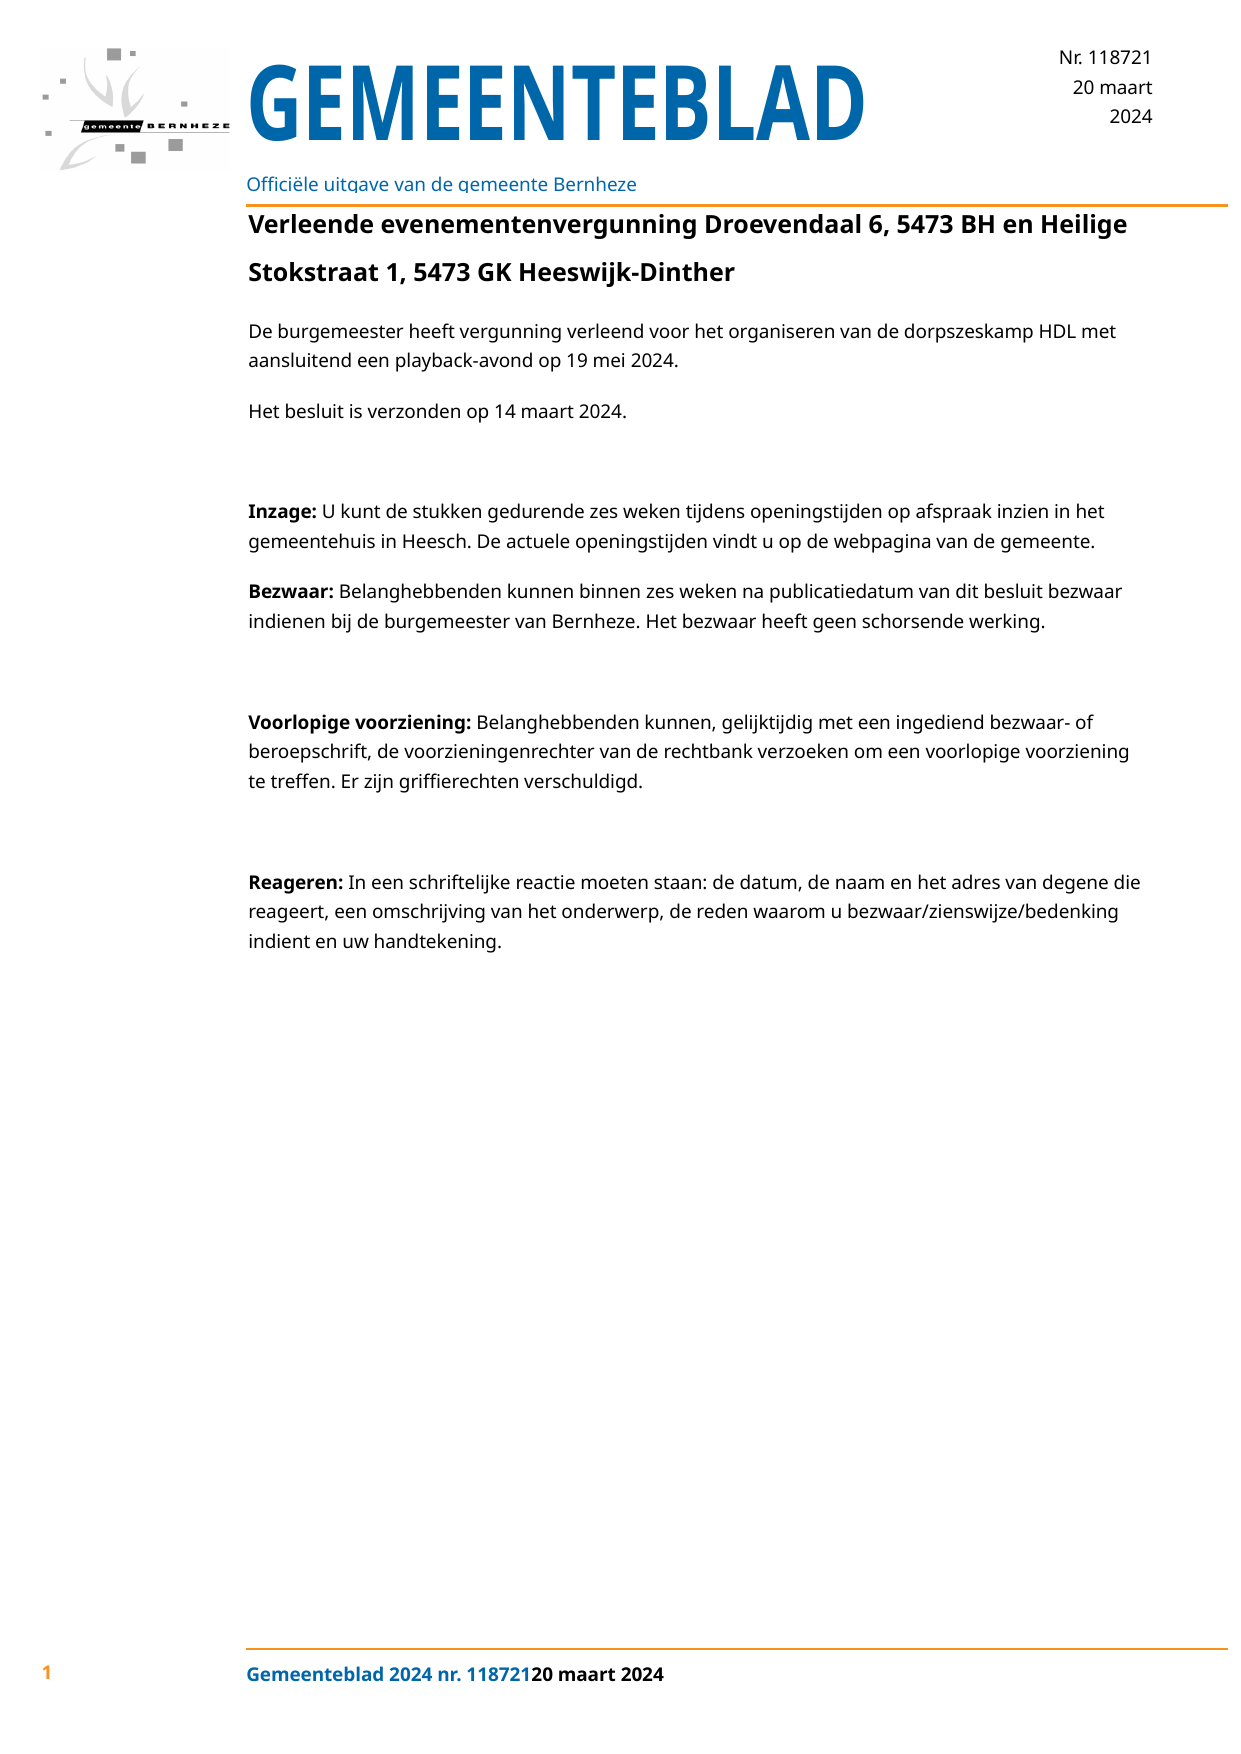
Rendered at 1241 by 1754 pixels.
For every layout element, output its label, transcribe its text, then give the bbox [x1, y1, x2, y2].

text De burgemeester heeft vergunning verleend voor het organiseren van de dorpszeskamp HDL met aansluitend een playback-avond op 19 mei 2024. [248, 318, 1152, 373]
text Voorlopige voorziening: Belanghebbenden kunnen, gelijktijdig met een ingediend bezwaar- of beroepschrift, de voorzieningenrechter van de rechtbank verzoeken om een voorlopige voorziening te treffen. Er zijn griffierechten verschuldigd. [248, 709, 1152, 794]
text Verleende evenementenvergunning Droevendaal 6, 5473 BH en Heilige Stokstraat 1, 5473 GK Heeswijk-Dinther [248, 207, 1152, 288]
text Bezwaar: Belanghebbenden kunnen binnen zes weken na publicatiedatum van dit besluit bezwaar indienen bij de burgemeester van Bernheze. Het bezwaar heeft geen schorsende werking. [248, 579, 1152, 634]
text Het besluit is verzonden op 14 maart 2024. [248, 398, 1152, 424]
text Inzage: U kunt de stukken gedurende zes weken tijdens openingstijden op afspraak inzien in het gemeentehuis in Heesch. De actuele openingstijden vindt u op de webpagina van de gemeente. [248, 499, 1152, 554]
text Reageren: In een schriftelijke reactie moeten staan: de datum, de naam en het adres van degene die reageert, een omschrijving van het onderwerp, de reden waarom u bezwaar/zienswijze/bedenking indient en uw handtekening. [248, 869, 1152, 954]
picture [41, 47, 231, 172]
